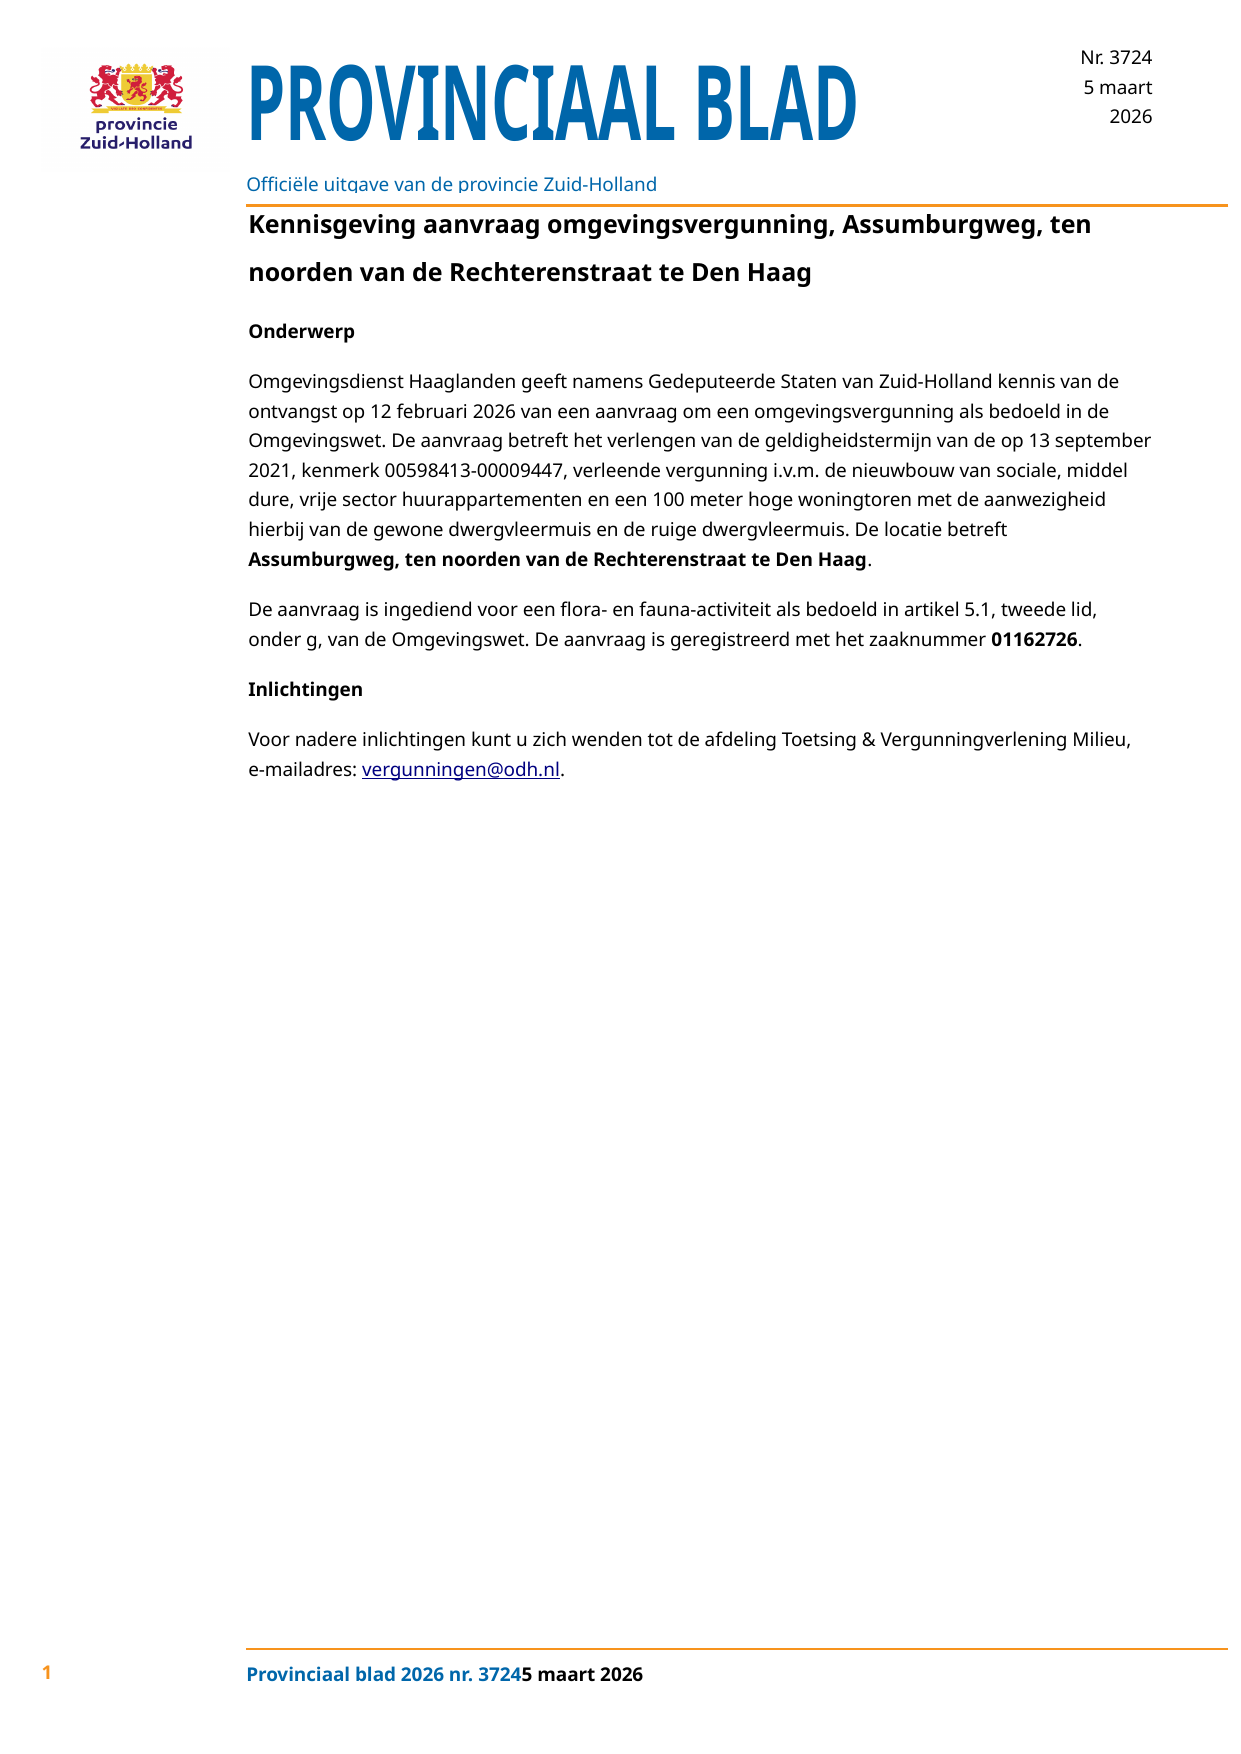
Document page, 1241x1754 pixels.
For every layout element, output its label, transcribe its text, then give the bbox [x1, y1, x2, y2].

text Onderwerp [248, 318, 1152, 344]
text Omgevingsdienst Haaglanden geeft namens Gedeputeerde Staten van Zuid-Holland kennis van de ontvangst op 12 februari 2026 van een aanvraag om een omgevingsvergunning als bedoeld in de Omgevingswet. De aanvraag betreft het verlengen van de geldigheidstermijn van de op 13 september 2021, kenmerk 00598413-00009447, verleende vergunning i.v.m. de nieuwbouw van sociale, middel dure, vrije sector huurappartementen en een 100 meter hoge woningtoren met de aanwezigheid hierbij van de gewone dwergvleermuis en de ruige dwergvleermuis. De locatie betreft Assumburgweg, ten noorden van de Rechterenstraat te Den Haag. [248, 368, 1152, 572]
text Inlichtingen [248, 676, 1152, 702]
picture [41, 47, 231, 172]
text Voor nadere inlichtingen kunt u zich wenden tot de afdeling Toetsing & Vergunningverlening Milieu, e-mailadres: vergunningen@odh.nl. [248, 727, 1152, 782]
text De aanvraag is ingediend voor een flora- en fauna-activiteit als bedoeld in artikel 5.1, tweede lid, onder g, van de Omgevingswet. De aanvraag is geregistreerd met het zaaknummer 01162726. [248, 596, 1152, 652]
text Kennisgeving aanvraag omgevingsvergunning, Assumburgweg, ten noorden van de Rechterenstraat te Den Haag [248, 207, 1152, 288]
